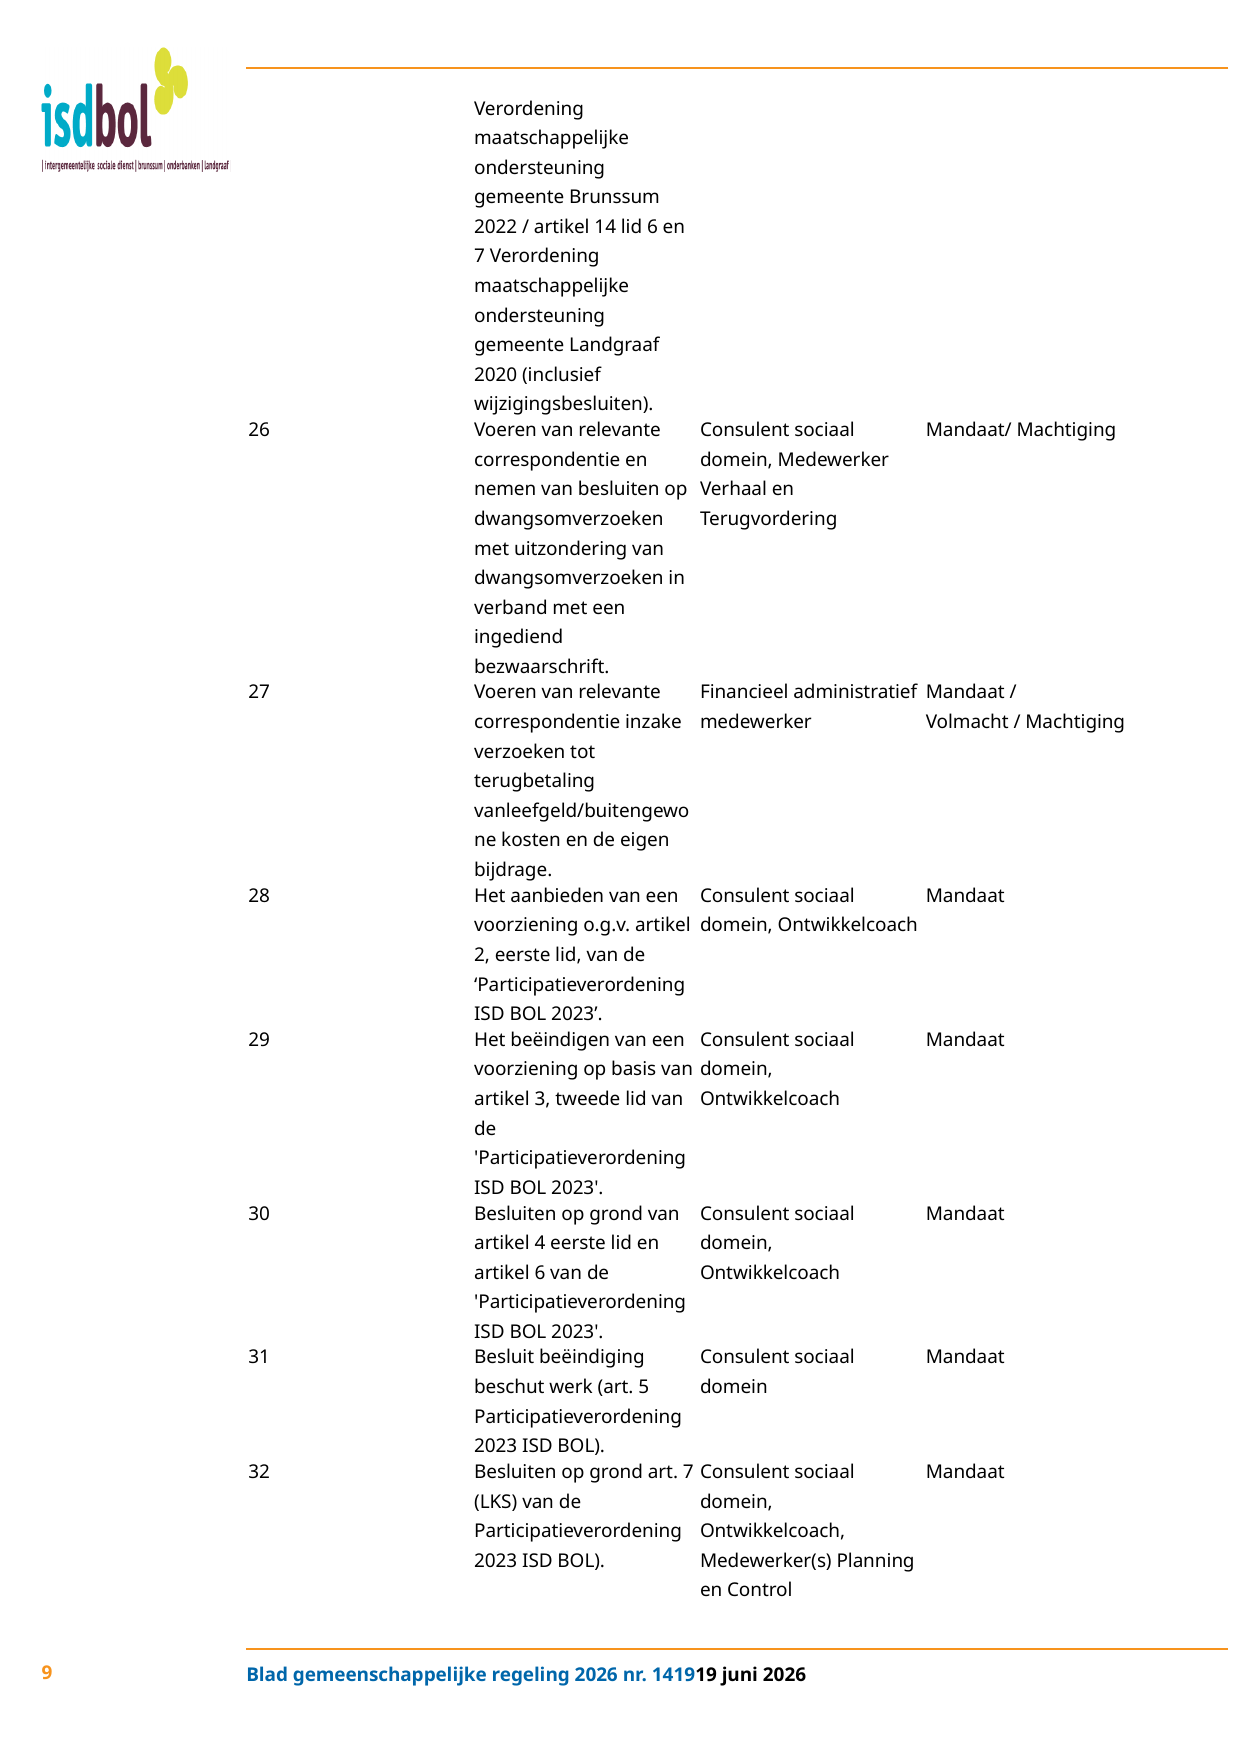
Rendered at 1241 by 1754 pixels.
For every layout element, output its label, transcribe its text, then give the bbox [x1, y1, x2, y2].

table_cell [248, 95, 474, 416]
table_cell Mandaat [926, 1458, 1152, 1602]
table_cell Verordening maatschappelijke ondersteuning gemeente Brunssum 2022 / artikel 14 lid 6 en 7 Verordening maatschappelijke ondersteuning gemeente Landgraaf 2020 (inclusief wijzigingsbesluiten). [474, 95, 700, 416]
table_cell [926, 95, 1152, 416]
table_cell Consulent sociaal domein, Ontwikkelcoach [700, 1200, 926, 1344]
table_cell Het beëindigen van een voorziening op basis van artikel 3, tweede lid van de 'Participatieverordening ISD BOL 2023'. [474, 1026, 700, 1200]
table_cell Mandaat/ Machtiging [926, 416, 1152, 679]
table_cell 27 [248, 679, 474, 882]
table_cell Mandaat [926, 1026, 1152, 1200]
table_cell 32 [248, 1458, 474, 1602]
table_cell Besluiten op grond art. 7 (LKS) van de Participatieverordening 2023 ISD BOL). [474, 1458, 700, 1602]
table_cell Voeren van relevante correspondentie en nemen van besluiten op dwangsomverzoeken met uitzondering van dwangsomverzoeken in verband met een ingediend bezwaarschrift. [474, 416, 700, 679]
table_cell Mandaat / Volmacht / Machtiging [926, 679, 1152, 882]
table_cell 28 [248, 882, 474, 1026]
table_cell Financieel administratief medewerker [700, 679, 926, 882]
table_cell Consulent sociaal domein, Ontwikkelcoach [700, 1026, 926, 1200]
table_cell [700, 95, 926, 416]
table_cell Het aanbieden van een voorziening o.g.v. artikel 2, eerste lid, van de ‘Participatieverordening ISD BOL 2023’. [474, 882, 700, 1026]
table_cell Voeren van relevante correspondentie inzake verzoeken tot terugbetaling vanleefgeld/buitengewone kosten en de eigen bijdrage. [474, 679, 700, 882]
picture [41, 47, 231, 172]
table_cell Mandaat [926, 882, 1152, 1026]
table_cell Besluiten op grond van artikel 4 eerste lid en artikel 6 van de 'Participatieverordening ISD BOL 2023'. [474, 1200, 700, 1344]
table_cell Consulent sociaal domein, Medewerker Verhaal en Terugvordering [700, 416, 926, 679]
table_cell 31 [248, 1344, 474, 1458]
table_cell 26 [248, 416, 474, 679]
table_cell 30 [248, 1200, 474, 1344]
table_cell Mandaat [926, 1344, 1152, 1458]
table_cell Consulent sociaal domein, Ontwikkelcoach, Medewerker(s) Planning en Control [700, 1458, 926, 1602]
table_cell Besluit beëindiging beschut werk (art. 5 Participatieverordening 2023 ISD BOL). [474, 1344, 700, 1458]
table_cell Consulent sociaal domein [700, 1344, 926, 1458]
table_cell 29 [248, 1026, 474, 1200]
table_cell Mandaat [926, 1200, 1152, 1344]
table_cell Consulent sociaal domein, Ontwikkelcoach [700, 882, 926, 1026]
